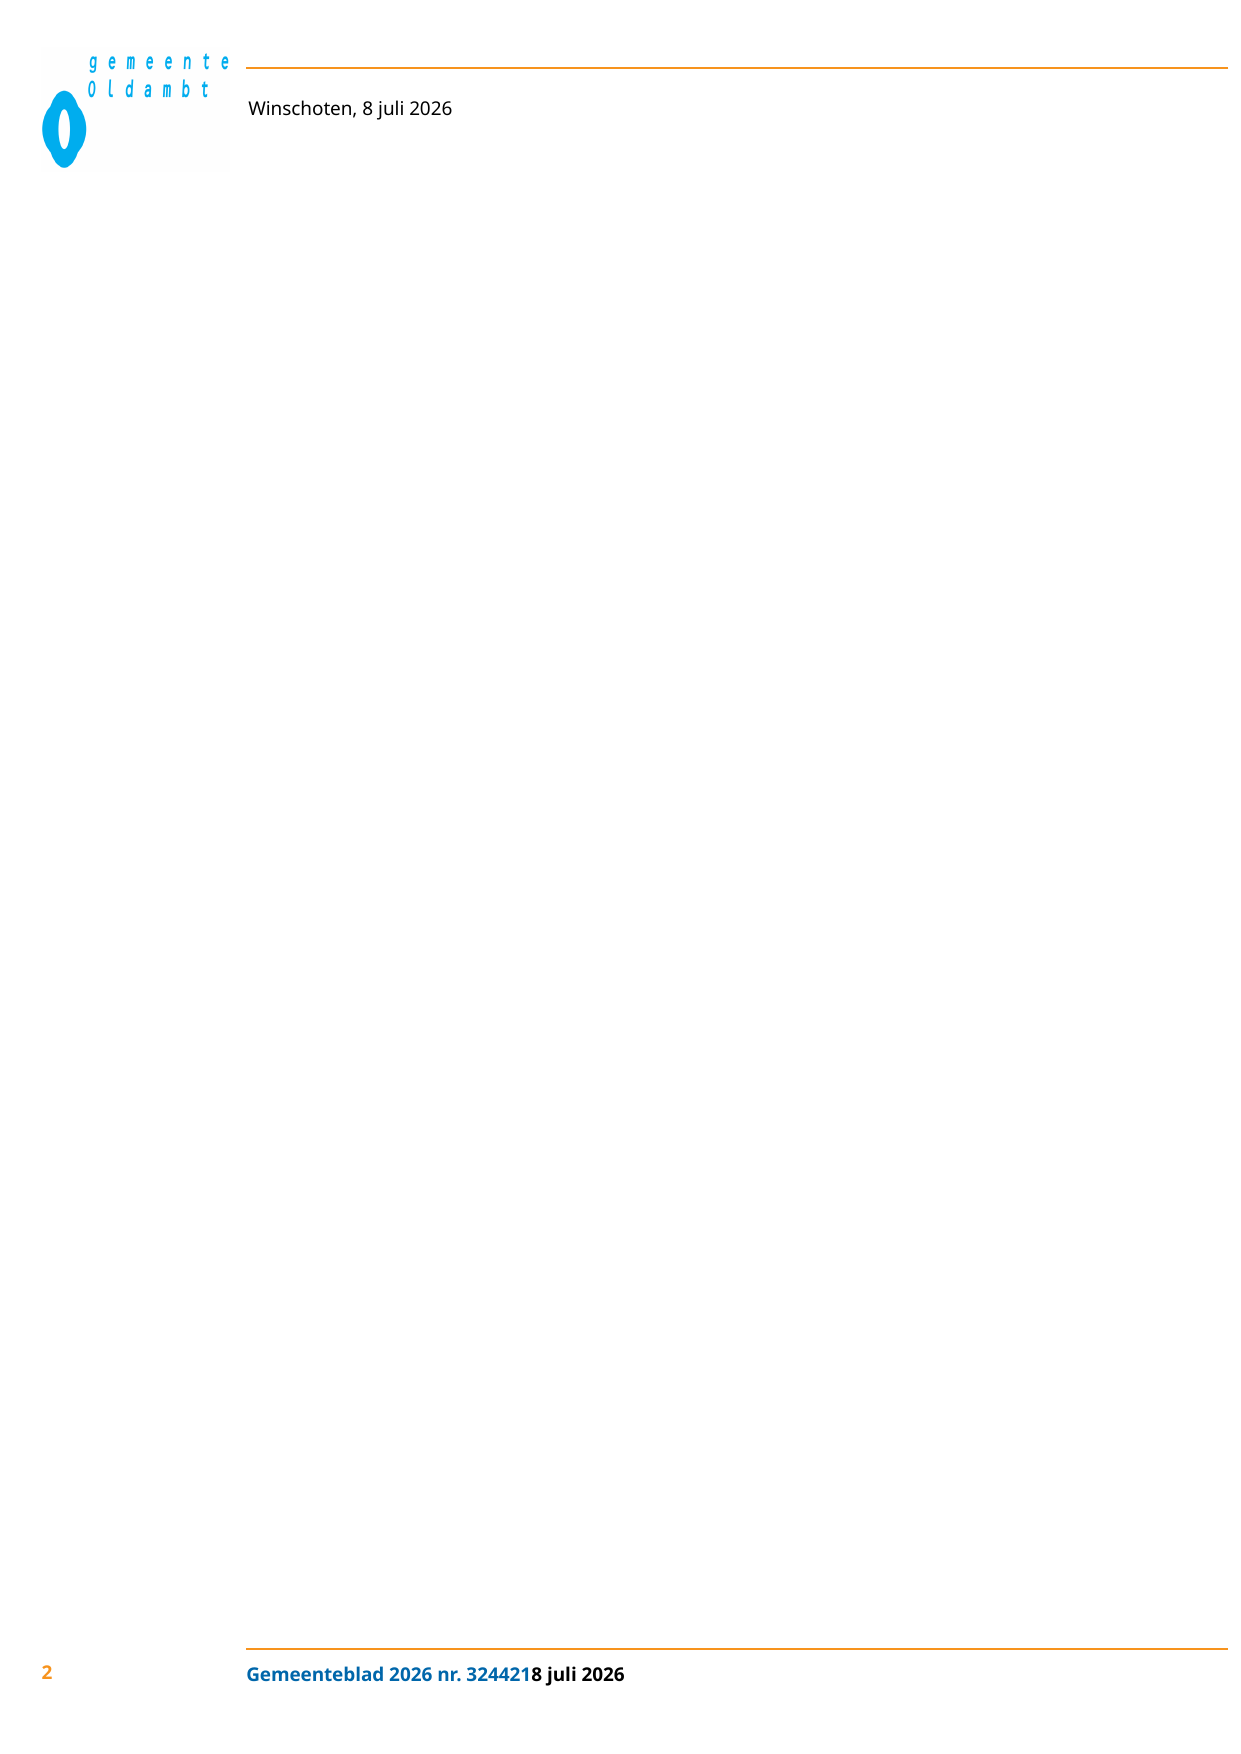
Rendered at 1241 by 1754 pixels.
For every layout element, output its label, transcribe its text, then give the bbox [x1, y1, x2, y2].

picture [41, 47, 231, 172]
text Winschoten, 8 juli 2026 [248, 95, 1152, 121]
